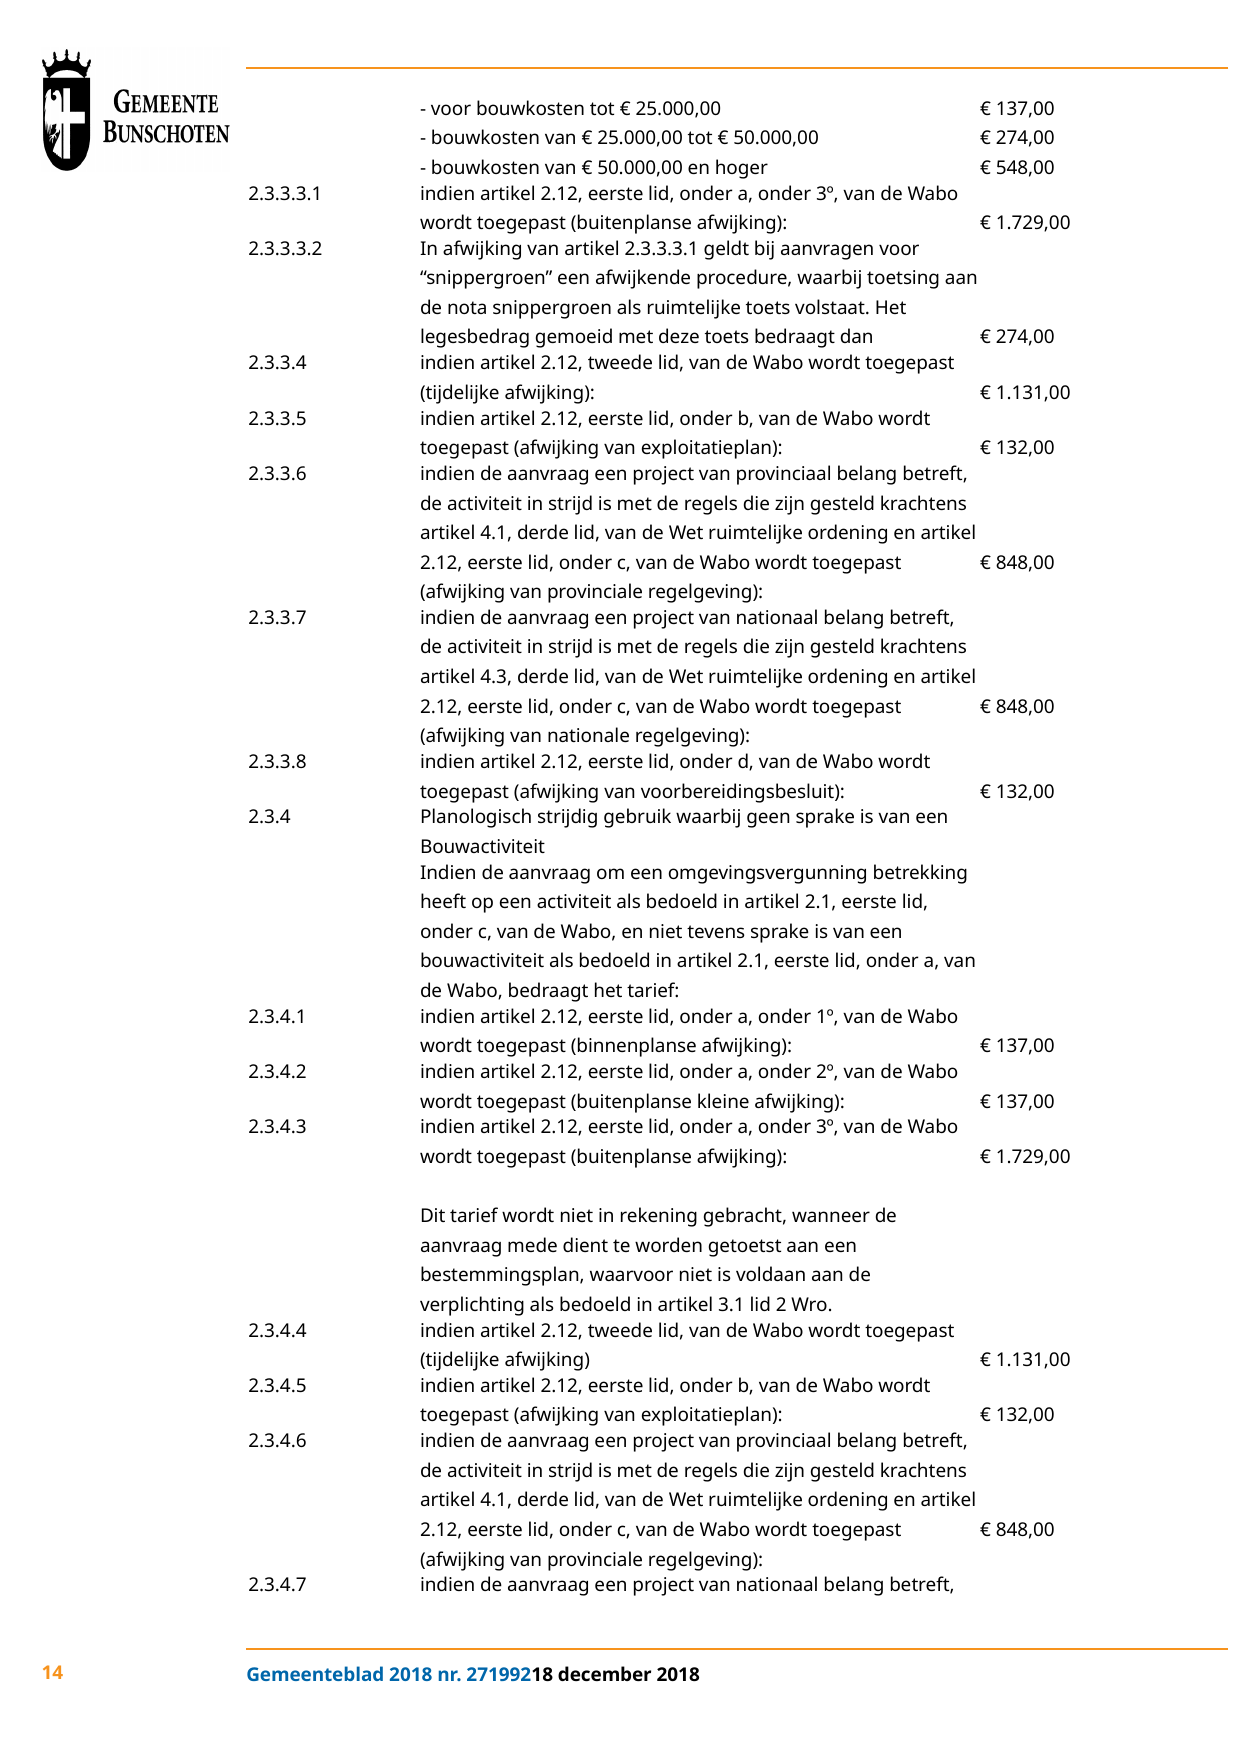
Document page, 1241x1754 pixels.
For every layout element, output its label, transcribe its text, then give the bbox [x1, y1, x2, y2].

table_cell 2.3.3.6 [248, 460, 420, 604]
table_cell 2.3.4.2 [248, 1058, 420, 1113]
table_cell In afwijking van artikel 2.3.3.3.1 geldt bij aanvragen voor “snippergroen” een afwijkende procedure, waarbij toetsing aan de nota snippergroen als ruimtelijke toets volstaat. Het legesbedrag gemoeid met deze toets bedraagt dan [420, 235, 980, 349]
table_cell 2.3.4.7 [248, 1571, 420, 1597]
table_cell [980, 859, 1152, 1003]
table_cell 2.3.3.8 [248, 748, 420, 803]
table_cell indien artikel 2.12, eerste lid, onder a, onder 2º, van de Wabo wordt toegepast (buitenplanse kleine afwijking): [420, 1058, 980, 1113]
table_cell 2.3.3.7 [248, 604, 420, 748]
table_cell 2.3.4.1 [248, 1003, 420, 1058]
table_cell Indien de aanvraag om een omgevingsvergunning betrekking heeft op een activiteit als bedoeld in artikel 2.1, eerste lid, onder c, van de Wabo, en niet tevens sprake is van een bouwactiviteit als bedoeld in artikel 2.1, eerste lid, onder a, van de Wabo, bedraagt het tarief: [420, 859, 980, 1003]
table_cell € 1.131,00 [980, 350, 1152, 405]
table_cell indien de aanvraag een project van provinciaal belang betreft, de activiteit in strijd is met de regels die zijn gesteld krachtens artikel 4.1, derde lid, van de Wet ruimtelijke ordening en artikel 2.12, eerste lid, onder c, van de Wabo wordt toegepast (afwijking van provinciale regelgeving): [420, 460, 980, 604]
table_cell 2.3.4 [248, 804, 420, 859]
table_cell 2.3.3.5 [248, 405, 420, 460]
table_cell - voor bouwkosten tot € 25.000,00 - bouwkosten van € 25.000,00 tot € 50.000,00 - bouwkosten van € 50.000,00 en hoger [420, 95, 980, 180]
table_cell € 1.729,00 [980, 180, 1152, 235]
table_cell indien artikel 2.12, eerste lid, onder a, onder 1º, van de Wabo wordt toegepast (binnenplanse afwijking): [420, 1003, 980, 1058]
table_cell indien artikel 2.12, tweede lid, van de Wabo wordt toegepast (tijdelijke afwijking) [420, 1317, 980, 1372]
table_cell Planologisch strijdig gebruik waarbij geen sprake is van een Bouwactiviteit [420, 804, 980, 859]
table_cell 2.3.4.5 [248, 1372, 420, 1427]
table_cell 2.3.3.3.2 [248, 235, 420, 349]
table_cell 2.3.4.4 [248, 1317, 420, 1372]
table_cell [980, 804, 1152, 859]
table_cell [248, 859, 420, 1003]
table_cell € 1.131,00 [980, 1317, 1152, 1372]
table_cell indien artikel 2.12, tweede lid, van de Wabo wordt toegepast (tijdelijke afwijking): [420, 350, 980, 405]
table_cell indien artikel 2.12, eerste lid, onder b, van de Wabo wordt toegepast (afwijking van exploitatieplan): [420, 1372, 980, 1427]
table_cell [248, 95, 420, 180]
table_cell indien artikel 2.12, eerste lid, onder a, onder 3º, van de Wabo wordt toegepast (buitenplanse afwijking): [420, 180, 980, 235]
table_cell € 1.729,00 [980, 1114, 1152, 1317]
table_cell indien de aanvraag een project van nationaal belang betreft, de activiteit in strijd is met de regels die zijn gesteld krachtens artikel 4.3, derde lid, van de Wet ruimtelijke ordening en artikel 2.12, eerste lid, onder c, van de Wabo wordt toegepast (afwijking van nationale regelgeving): [420, 604, 980, 748]
table_cell € 848,00 [980, 1428, 1152, 1571]
table_cell indien de aanvraag een project van nationaal belang betreft, [420, 1571, 980, 1597]
table_cell € 132,00 [980, 1372, 1152, 1427]
table_cell 2.3.3.4 [248, 350, 420, 405]
table_cell 2.3.4.6 [248, 1428, 420, 1571]
table_cell € 137,00 € 274,00 € 548,00 [980, 95, 1152, 180]
table_cell indien artikel 2.12, eerste lid, onder d, van de Wabo wordt toegepast (afwijking van voorbereidingsbesluit): [420, 748, 980, 803]
table_cell € 137,00 [980, 1003, 1152, 1058]
table_cell 2.3.4.3 [248, 1114, 420, 1317]
table_cell indien artikel 2.12, eerste lid, onder b, van de Wabo wordt toegepast (afwijking van exploitatieplan): [420, 405, 980, 460]
table_cell 2.3.3.3.1 [248, 180, 420, 235]
table_cell € 848,00 [980, 604, 1152, 748]
table_cell € 132,00 [980, 405, 1152, 460]
table_cell € 137,00 [980, 1058, 1152, 1113]
picture [41, 47, 231, 172]
table_cell [980, 1571, 1152, 1597]
table_cell indien de aanvraag een project van provinciaal belang betreft, de activiteit in strijd is met de regels die zijn gesteld krachtens artikel 4.1, derde lid, van de Wet ruimtelijke ordening en artikel 2.12, eerste lid, onder c, van de Wabo wordt toegepast (afwijking van provinciale regelgeving): [420, 1428, 980, 1571]
table_cell € 848,00 [980, 460, 1152, 604]
table_cell € 274,00 [980, 235, 1152, 349]
table_cell € 132,00 [980, 748, 1152, 803]
table_cell indien artikel 2.12, eerste lid, onder a, onder 3º, van de Wabo wordt toegepast (buitenplanse afwijking): Dit tarief wordt niet in rekening gebracht, wanneer de aanvraag mede dient te worden getoetst aan een bestemmingsplan, waarvoor niet is voldaan aan de verplichting als bedoeld in artikel 3.1 lid 2 Wro. [420, 1114, 980, 1317]
